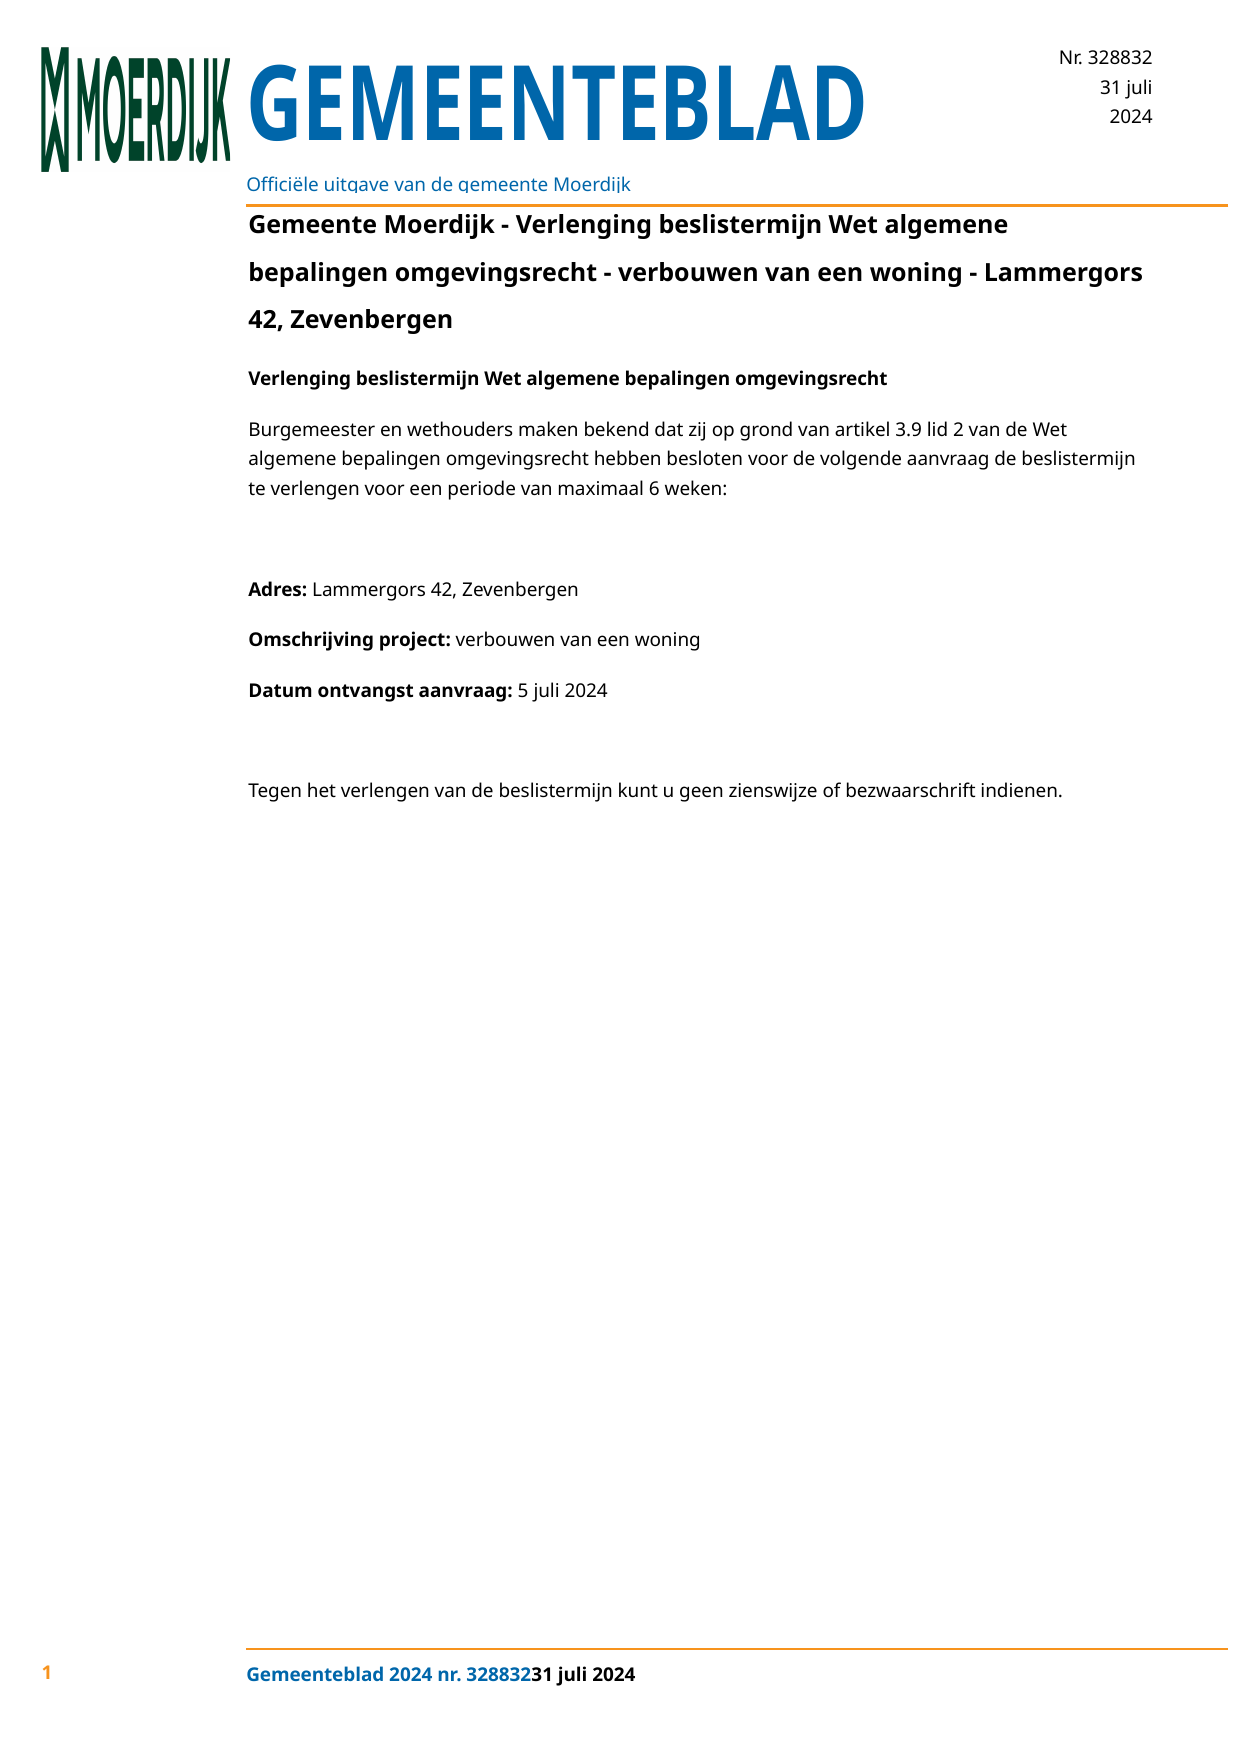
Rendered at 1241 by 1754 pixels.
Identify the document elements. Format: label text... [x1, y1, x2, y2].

picture [41, 47, 231, 172]
text Verlenging beslistermijn Wet algemene bepalingen omgevingsrecht [248, 366, 1152, 391]
text Adres: Lammergors 42, Zevenbergen [248, 576, 1152, 602]
text Gemeente Moerdijk - Verlenging beslistermijn Wet algemene bepalingen omgevingsrecht - verbouwen van een woning - Lammergors 42, Zevenbergen [248, 207, 1152, 336]
text Burgemeester en wethouders maken bekend dat zij op grond van artikel 3.9 lid 2 van de Wet algemene bepalingen omgevingsrecht hebben besloten voor de volgende aanvraag de beslistermijn te verlengen voor een periode van maximaal 6 weken: [248, 416, 1152, 501]
text Omschrijving project: verbouwen van een woning [248, 626, 1152, 652]
text Datum ontvangst aanvraag: 5 juli 2024 [248, 677, 1152, 702]
text Tegen het verlengen van de beslistermijn kunt u geen zienswijze of bezwaarschrift indienen. [248, 778, 1152, 803]
